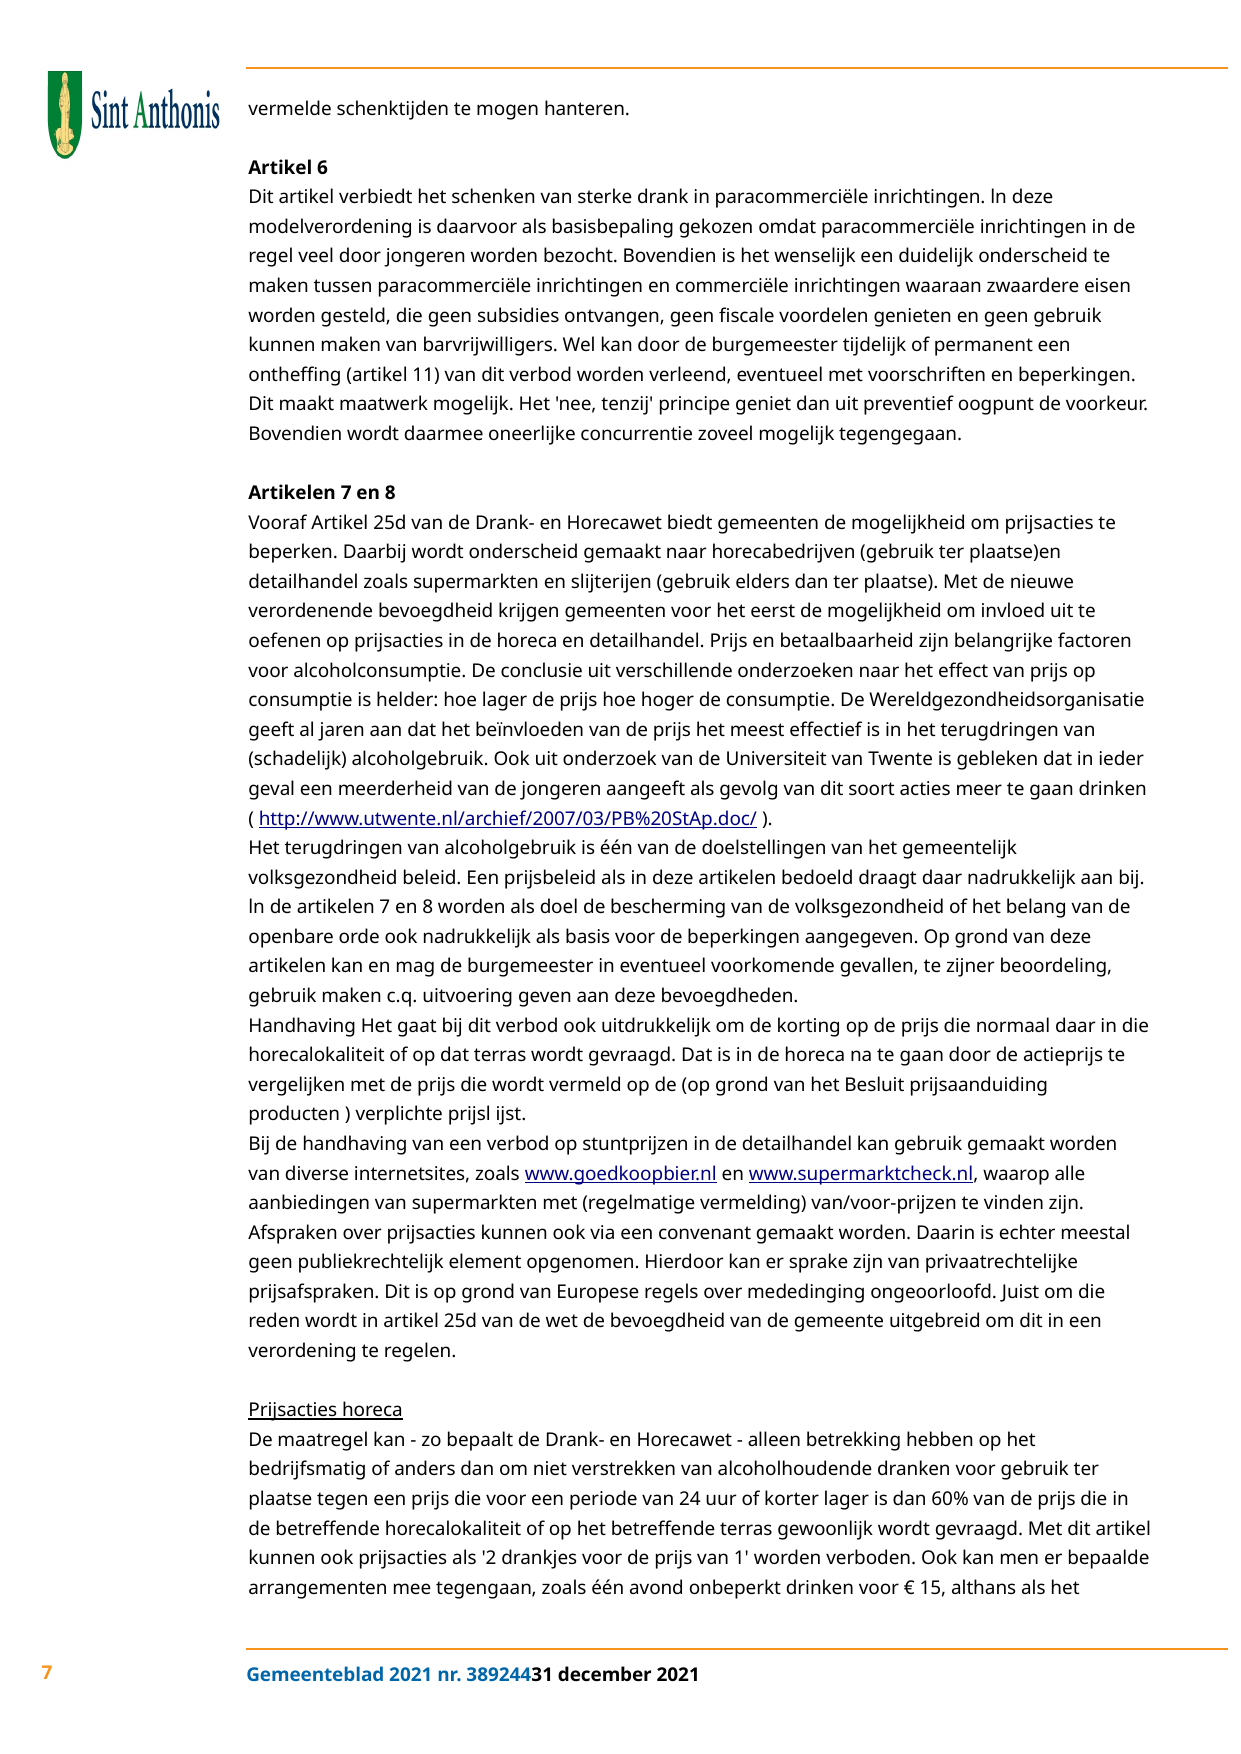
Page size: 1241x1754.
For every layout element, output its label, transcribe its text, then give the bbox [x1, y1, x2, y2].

text ln de artikelen 7 en 8 worden als doel de bescherming van de volksgezondheid of het belang van de openbare orde ook nadrukkelijk als basis voor de beperkingen aangegeven. Op grond van deze artikelen kan en mag de burgemeester in eventueel voorkomende gevallen, te zijner beoordeling, gebruik maken c.q. uitvoering geven aan deze bevoegdheden. [248, 893, 1152, 1008]
text Prijsacties horeca [248, 1396, 1152, 1422]
text Artikel 6 [248, 154, 1152, 180]
text Artikelen 7 en 8 [248, 479, 1152, 505]
text Handhaving Het gaat bij dit verbod ook uitdrukkelijk om de korting op de prijs die normaal daar in die horecalokaliteit of op dat terras wordt gevraagd. Dat is in de horeca na te gaan door de actieprijs te vergelijken met de prijs die wordt vermeld op de (op grond van het Besluit prijsaanduiding producten ) verplichte prijsl ijst. [248, 1012, 1152, 1126]
text Het terugdringen van alcoholgebruik is één van de doelstellingen van het gemeentelijk volksgezondheid beleid. Een prijsbeleid als in deze artikelen bedoeld draagt daar nadrukkelijk aan bij. [248, 834, 1152, 890]
picture [41, 47, 231, 172]
text De maatregel kan - zo bepaalt de Drank- en Horecawet - alleen betrekking hebben op het bedrijfsmatig of anders dan om niet verstrekken van alcoholhoudende dranken voor gebruik ter plaatse tegen een prijs die voor een periode van 24 uur of korter lager is dan 60% van de prijs die in de betreffende horecalokaliteit of op het betreffende terras gewoonlijk wordt gevraagd. Met dit artikel kunnen ook prijsacties als '2 drankjes voor de prijs van 1' worden verboden. Ook kan men er bepaalde arrangementen mee tegengaan, zoals één avond onbeperkt drinken voor € 15, althans als het [248, 1426, 1152, 1600]
text vermelde schenktijden te mogen hanteren. [248, 95, 1152, 121]
text Afspraken over prijsacties kunnen ook via een convenant gemaakt worden. Daarin is echter meestal geen publiekrechtelijk element opgenomen. Hierdoor kan er sprake zijn van privaatrechtelijke prijsafspraken. Dit is op grond van Europese regels over mededinging ongeoorloofd. Juist om die reden wordt in artikel 25d van de wet de bevoegdheid van de gemeente uitgebreid om dit in een verordening te regelen. [248, 1219, 1152, 1363]
text Vooraf Artikel 25d van de Drank- en Horecawet biedt gemeenten de mogelijkheid om prijsacties te beperken. Daarbij wordt onderscheid gemaakt naar horecabedrijven (gebruik ter plaatse)en detailhandel zoals supermarkten en slijterijen (gebruik elders dan ter plaatse). Met de nieuwe verordenende bevoegdheid krijgen gemeenten voor het eerst de mogelijkheid om invloed uit te oefenen op prijsacties in de horeca en detailhandel. Prijs en betaalbaarheid zijn belangrijke factoren voor alcoholconsumptie. De conclusie uit verschillende onderzoeken naar het effect van prijs op consumptie is helder: hoe lager de prijs hoe hoger de consumptie. De Wereldgezondheidsorganisatie geeft al jaren aan dat het beïnvloeden van de prijs het meest effectief is in het terugdringen van (schadelijk) alcoholgebruik. Ook uit onderzoek van de Universiteit van Twente is gebleken dat in ieder geval een meerderheid van de jongeren aangeeft als gevolg van dit soort acties meer te gaan drinken ( http://www.utwente.nl/archief/2007/03/PB%20StAp.doc/ ). [248, 509, 1152, 831]
text Bij de handhaving van een verbod op stuntprijzen in de detailhandel kan gebruik gemaakt worden van diverse internetsites, zoals www.goedkoopbier.nl en www.supermarktcheck.nl, waarop alle aanbiedingen van supermarkten met (regelmatige vermelding) van/voor-prijzen te vinden zijn. [248, 1130, 1152, 1215]
text Dit artikel verbiedt het schenken van sterke drank in paracommerciële inrichtingen. ln deze modelverordening is daarvoor als basisbepaling gekozen omdat paracommerciële inrichtingen in de regel veel door jongeren worden bezocht. Bovendien is het wenselijk een duidelijk onderscheid te maken tussen paracommerciële inrichtingen en commerciële inrichtingen waaraan zwaardere eisen worden gesteld, die geen subsidies ontvangen, geen fiscale voordelen genieten en geen gebruik kunnen maken van barvrijwilligers. Wel kan door de burgemeester tijdelijk of permanent een ontheffing (artikel 11) van dit verbod worden verleend, eventueel met voorschriften en beperkingen. Dit maakt maatwerk mogelijk. Het 'nee, tenzij' principe geniet dan uit preventief oogpunt de voorkeur. Bovendien wordt daarmee oneerlijke concurrentie zoveel mogelijk tegengegaan. [248, 183, 1152, 446]
